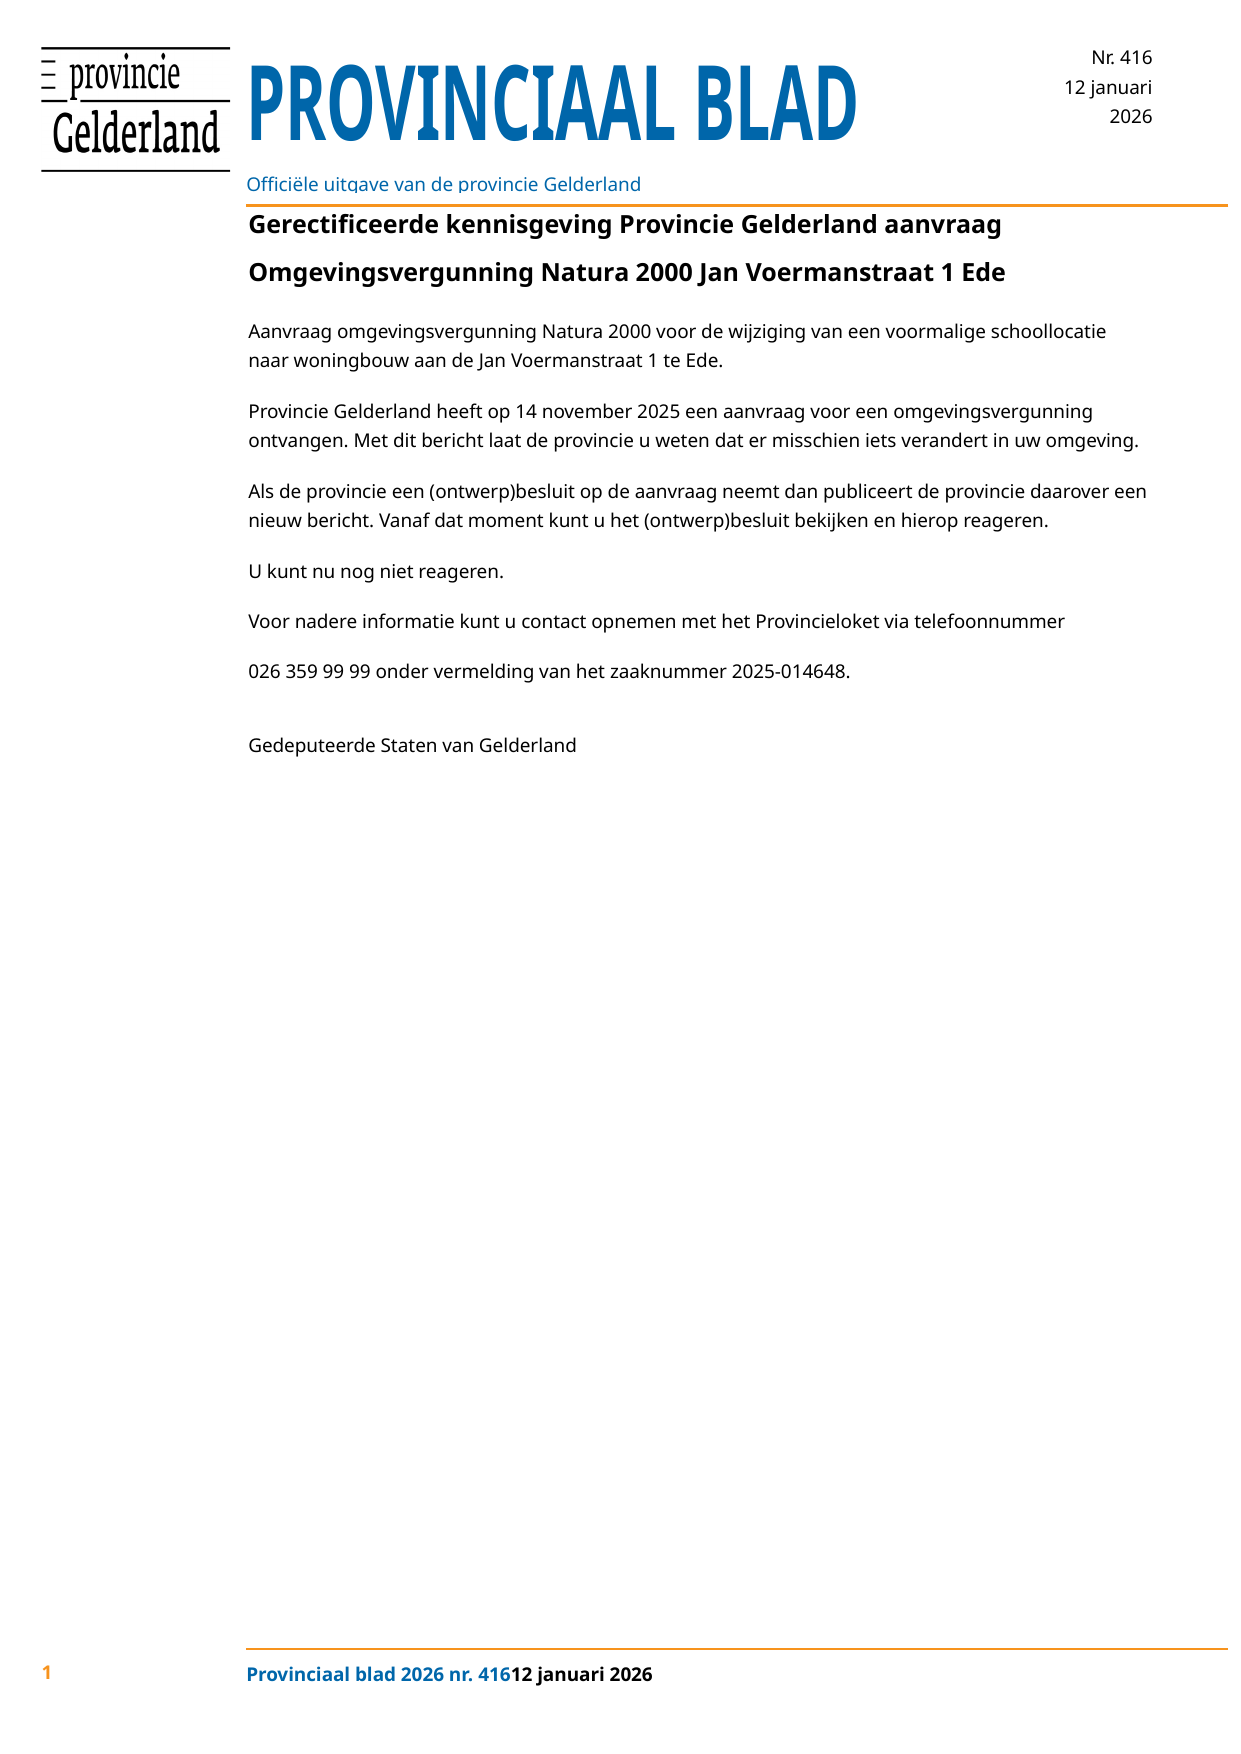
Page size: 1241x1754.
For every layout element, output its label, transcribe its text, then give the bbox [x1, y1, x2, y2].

text 026 359 99 99 onder vermelding van het zaaknummer 2025-014648. [248, 659, 1152, 684]
text Voor nadere informatie kunt u contact opnemen met het Provincieloket via telefoonnummer [248, 608, 1152, 634]
text Gerectificeerde kennisgeving Provincie Gelderland aanvraag Omgevingsvergunning Natura 2000 Jan Voermanstraat 1 Ede [248, 207, 1152, 288]
text Provincie Gelderland heeft op 14 november 2025 een aanvraag voor een omgevingsvergunning ontvangen. Met dit bericht laat de provincie u weten dat er misschien iets verandert in uw omgeving. [248, 398, 1152, 453]
text Als de provincie een (ontwerp)besluit op de aanvraag neemt dan publiceert de provincie daarover een nieuw bericht. Vanaf dat moment kunt u het (ontwerp)besluit bekijken en hierop reageren. [248, 478, 1152, 533]
text Aanvraag omgevingsvergunning Natura 2000 voor de wijziging van een voormalige schoollocatie naar woningbouw aan de Jan Voermanstraat 1 te Ede. [248, 318, 1152, 373]
picture [41, 47, 231, 172]
text U kunt nu nog niet reageren. [248, 558, 1152, 584]
text Gedeputeerde Staten van Gelderland [248, 732, 1152, 758]
